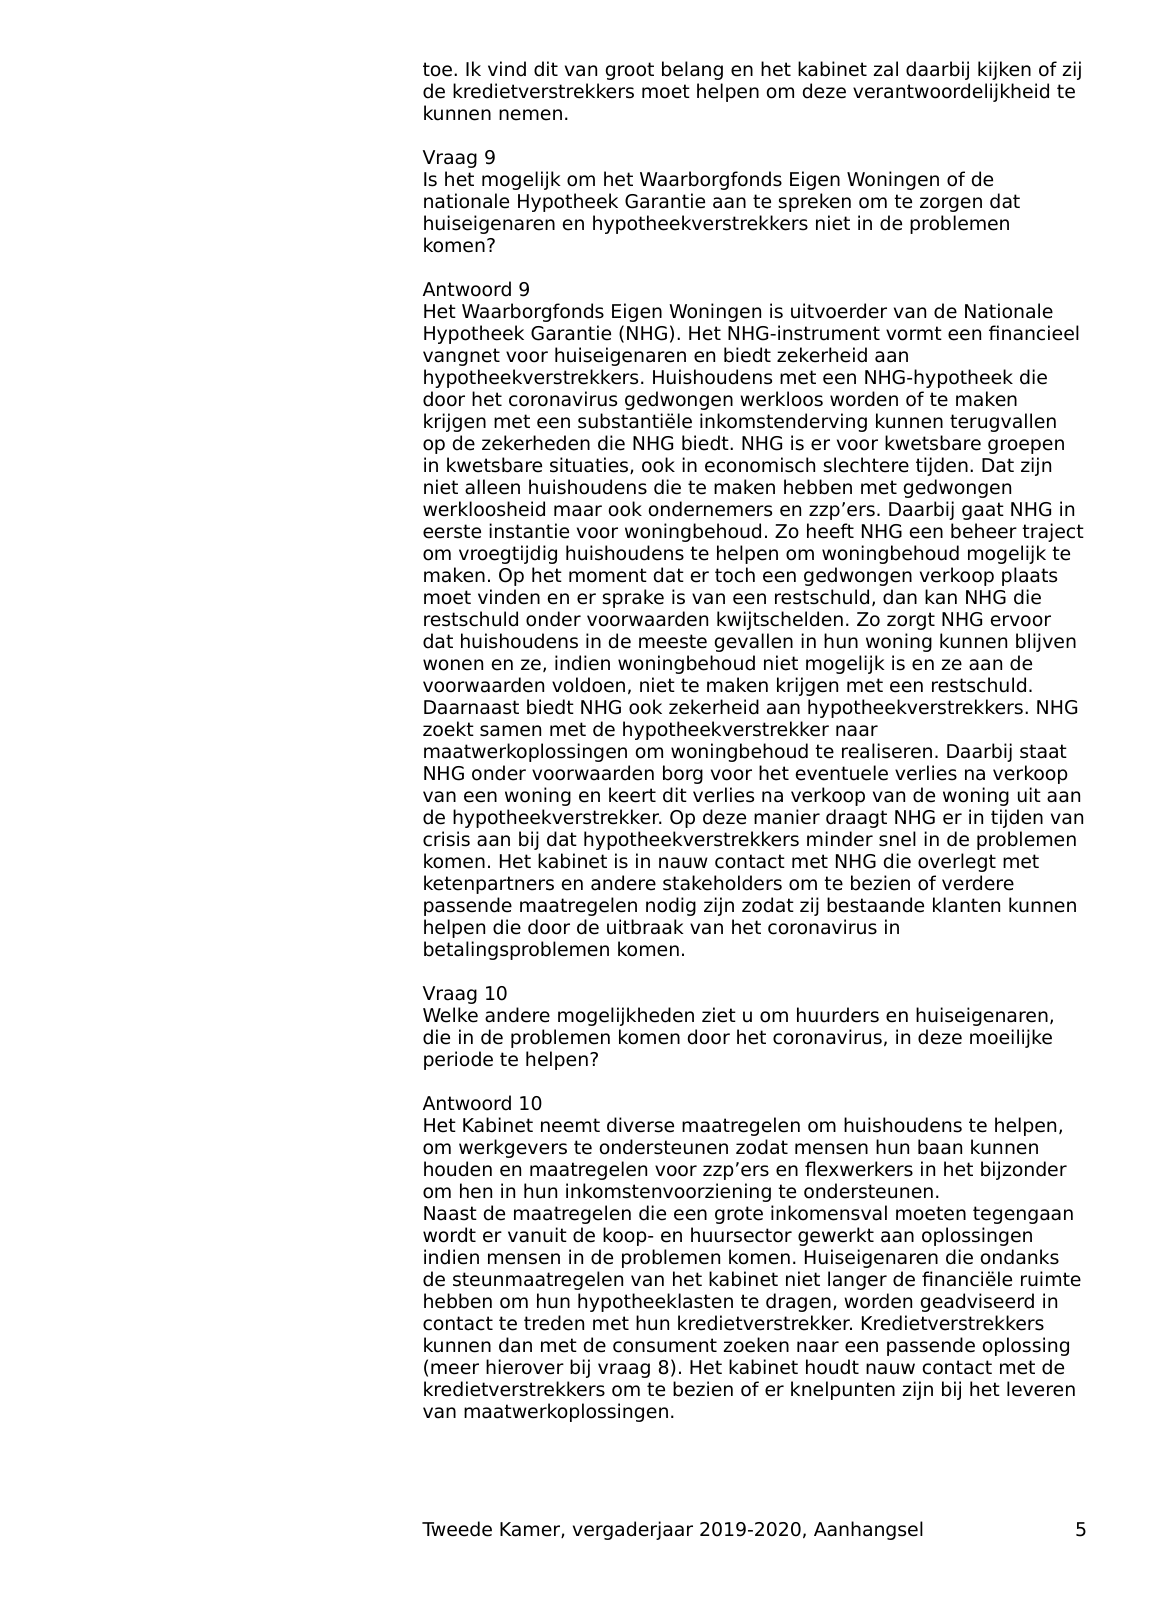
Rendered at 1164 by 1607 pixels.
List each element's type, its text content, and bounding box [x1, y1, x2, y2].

text Naast de maatregelen die een grote inkomensval moeten tegengaan wordt er vanuit de koop- en huursector gewerkt aan oplossingen indien mensen in de problemen komen. Huiseigenaren die ondanks de steunmaatregelen van het kabinet niet langer de financiële ruimte hebben om hun hypotheeklasten te dragen, worden geadviseerd in contact te treden met hun kredietverstrekker. Kredietverstrekkers kunnen dan met de consument zoeken naar een passende oplossing (meer hierover bij vraag 8). Het kabinet houdt nauw contact met de kredietverstrekkers om te bezien of er knelpunten zijn bij het leveren van maatwerkoplossingen. [422, 1203, 1087, 1423]
text Daarnaast biedt NHG ook zekerheid aan hypotheekverstrekkers. NHG zoekt samen met de hypotheekverstrekker naar maatwerkoplossingen om woningbehoud te realiseren. Daarbij staat NHG onder voorwaarden borg voor het eventuele verlies na verkoop van een woning en keert dit verlies na verkoop van de woning uit aan de hypotheekverstrekker. Op deze manier draagt NHG er in tijden van crisis aan bij dat hypotheekverstrekkers minder snel in de problemen komen. Het kabinet is in nauw contact met NHG die overlegt met ketenpartners en andere stakeholders om te bezien of verdere passende maatregelen nodig zijn zodat zij bestaande klanten kunnen helpen die door de uitbraak van het coronavirus in betalingsproblemen komen. [422, 697, 1087, 961]
text Het Kabinet neemt diverse maatregelen om huishoudens te helpen, om werkgevers te ondersteunen zodat mensen hun baan kunnen houden en maatregelen voor zzp’ers en flexwerkers in het bijzonder om hen in hun inkomstenvoorziening te ondersteunen. [422, 1115, 1087, 1203]
text Vraag 10 [422, 983, 1087, 1005]
text Is het mogelijk om het Waarborgfonds Eigen Woningen of de nationale Hypotheek Garantie aan te spreken om te zorgen dat huiseigenaren en hypotheekverstrekkers niet in de problemen komen? [422, 169, 1087, 257]
text toe. Ik vind dit van groot belang en het kabinet zal daarbij kijken of zij de kredietverstrekkers moet helpen om deze verantwoordelijkheid te kunnen nemen. [422, 59, 1087, 125]
text Antwoord 10 [422, 1093, 1087, 1115]
text Vraag 9 [422, 147, 1087, 169]
text Het Waarborgfonds Eigen Woningen is uitvoerder van de Nationale Hypotheek Garantie (NHG). Het NHG-instrument vormt een financieel vangnet voor huiseigenaren en biedt zekerheid aan hypotheekverstrekkers. Huishoudens met een NHG-hypotheek die door het coronavirus gedwongen werkloos worden of te maken krijgen met een substantiële inkomstenderving kunnen terugvallen op de zekerheden die NHG biedt. NHG is er voor kwetsbare groepen in kwetsbare situaties, ook in economisch slechtere tijden. Dat zijn niet alleen huishoudens die te maken hebben met gedwongen werkloosheid maar ook ondernemers en zzp’ers. Daarbij gaat NHG in eerste instantie voor woningbehoud. Zo heeft NHG een beheer traject om vroegtijdig huishoudens te helpen om woningbehoud mogelijk te maken. Op het moment dat er toch een gedwongen verkoop plaats moet vinden en er sprake is van een restschuld, dan kan NHG die restschuld onder voorwaarden kwijtschelden. Zo zorgt NHG ervoor dat huishoudens in de meeste gevallen in hun woning kunnen blijven wonen en ze, indien woningbehoud niet mogelijk is en ze aan de voorwaarden voldoen, niet te maken krijgen met een restschuld. [422, 301, 1087, 697]
text Welke andere mogelijkheden ziet u om huurders en huiseigenaren, die in de problemen komen door het coronavirus, in deze moeilijke periode te helpen? [422, 1005, 1087, 1071]
text Antwoord 9 [422, 279, 1087, 301]
